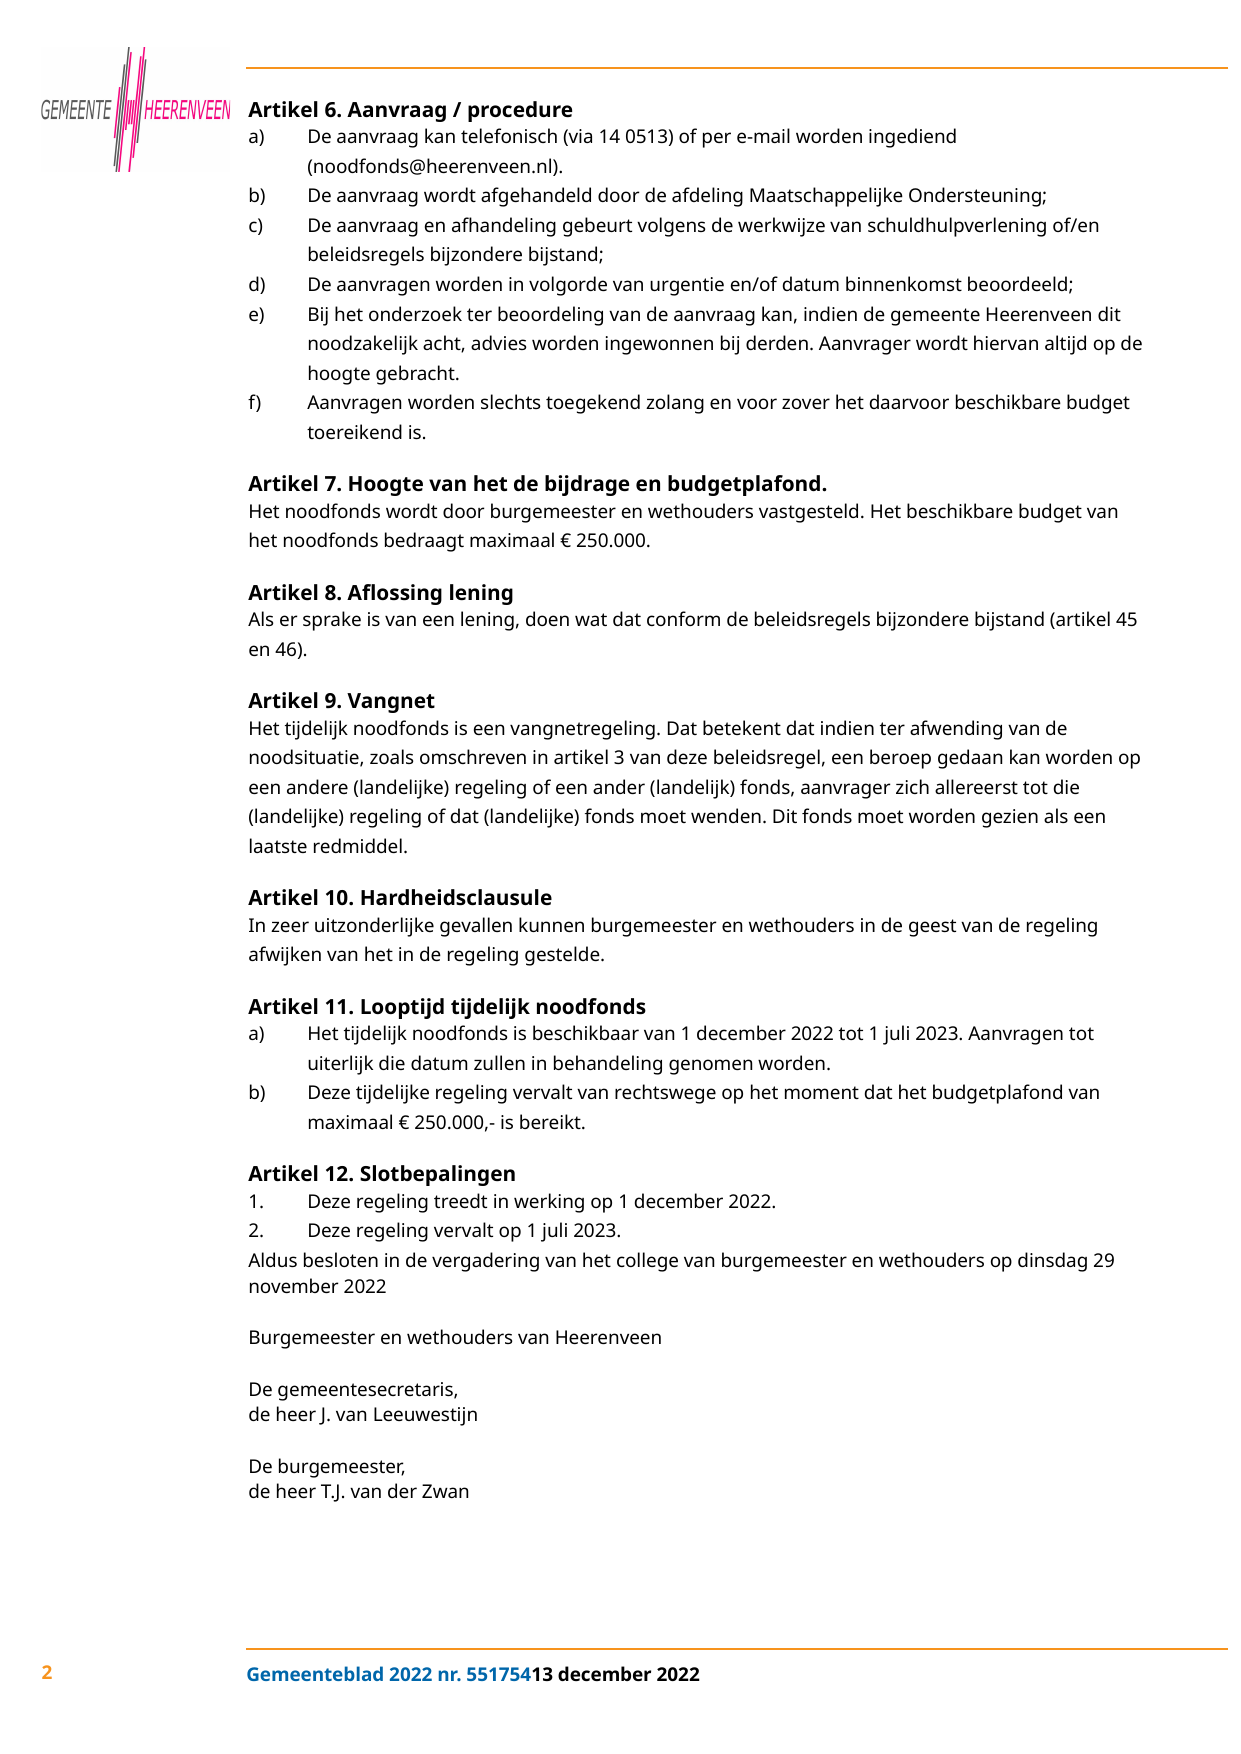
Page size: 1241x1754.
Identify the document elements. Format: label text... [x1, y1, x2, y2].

text Artikel 6. Aanvraag / procedure [248, 95, 1152, 123]
text De burgemeester, [248, 1453, 1152, 1479]
list De aanvraag wordt afgehandeld door de afdeling Maatschappelijke Ondersteuning; [248, 182, 1152, 208]
text Artikel 9. Vangnet [248, 686, 1152, 715]
list Deze regeling vervalt op 1 juli 2023. [248, 1218, 1152, 1243]
list Aanvragen worden slechts toegekend zolang en voor zover het daarvoor beschikbare budget toereikend is. [248, 389, 1152, 445]
list De aanvraag kan telefonisch (via 14 0513) of per e-mail worden ingediend (noodfonds@heerenveen.nl). [248, 123, 1152, 178]
list De aanvraag en afhandeling gebeurt volgens de werkwijze van schuldhulpverlening of/en beleidsregels bijzondere bijstand; [248, 212, 1152, 267]
text Burgemeester en wethouders van Heerenveen [248, 1324, 1152, 1350]
text Artikel 11. Looptijd tijdelijk noodfonds [248, 992, 1152, 1020]
text Artikel 8. Aflossing lening [248, 578, 1152, 606]
text Artikel 12. Slotbepalingen [248, 1159, 1152, 1188]
list Bij het onderzoek ter beoordeling van de aanvraag kan, indien de gemeente Heerenveen dit noodzakelijk acht, advies worden ingewonnen bij derden. Aanvrager wordt hiervan altijd op de hoogte gebracht. [248, 301, 1152, 386]
list Het tijdelijk noodfonds is beschikbaar van 1 december 2022 tot 1 juli 2023. Aanvragen tot uiterlijk die datum zullen in behandeling genomen worden. [248, 1020, 1152, 1076]
picture [41, 47, 231, 172]
text Het tijdelijk noodfonds is een vangnetregeling. Dat betekent dat indien ter afwending van de noodsituatie, zoals omschreven in artikel 3 van deze beleidsregel, een beroep gedaan kan worden op een andere (landelijke) regeling of een ander (landelijk) fonds, aanvrager zich allereerst tot die (landelijke) regeling of dat (landelijke) fonds moet wenden. Dit fonds moet worden gezien als een laatste redmiddel. [248, 715, 1152, 859]
list Deze tijdelijke regeling vervalt van rechtswege op het moment dat het budgetplafond van maximaal € 250.000,- is bereikt. [248, 1079, 1152, 1135]
text In zeer uitzonderlijke gevallen kunnen burgemeester en wethouders in de geest van de regeling afwijken van het in de regeling gestelde. [248, 912, 1152, 967]
list De aanvragen worden in volgorde van urgentie en/of datum binnenkomst beoordeeld; [248, 271, 1152, 297]
text Als er sprake is van een lening, doen wat dat conform de beleidsregels bijzondere bijstand (artikel 45 en 46). [248, 606, 1152, 662]
text Artikel 7. Hoogte van het de bijdrage en budgetplafond. [248, 469, 1152, 498]
text Aldus besloten in de vergadering van het college van burgemeester en wethouders op dinsdag 29 november 2022 [248, 1247, 1152, 1299]
text de heer T.J. van der Zwan [248, 1479, 1152, 1504]
text Het noodfonds wordt door burgemeester en wethouders vastgesteld. Het beschikbare budget van het noodfonds bedraagt maximaal € 250.000. [248, 498, 1152, 553]
text De gemeentesecretaris, [248, 1376, 1152, 1402]
text de heer J. van Leeuwestijn [248, 1402, 1152, 1427]
list Deze regeling treedt in werking op 1 december 2022. [248, 1188, 1152, 1214]
text Artikel 10. Hardheidsclausule [248, 883, 1152, 912]
